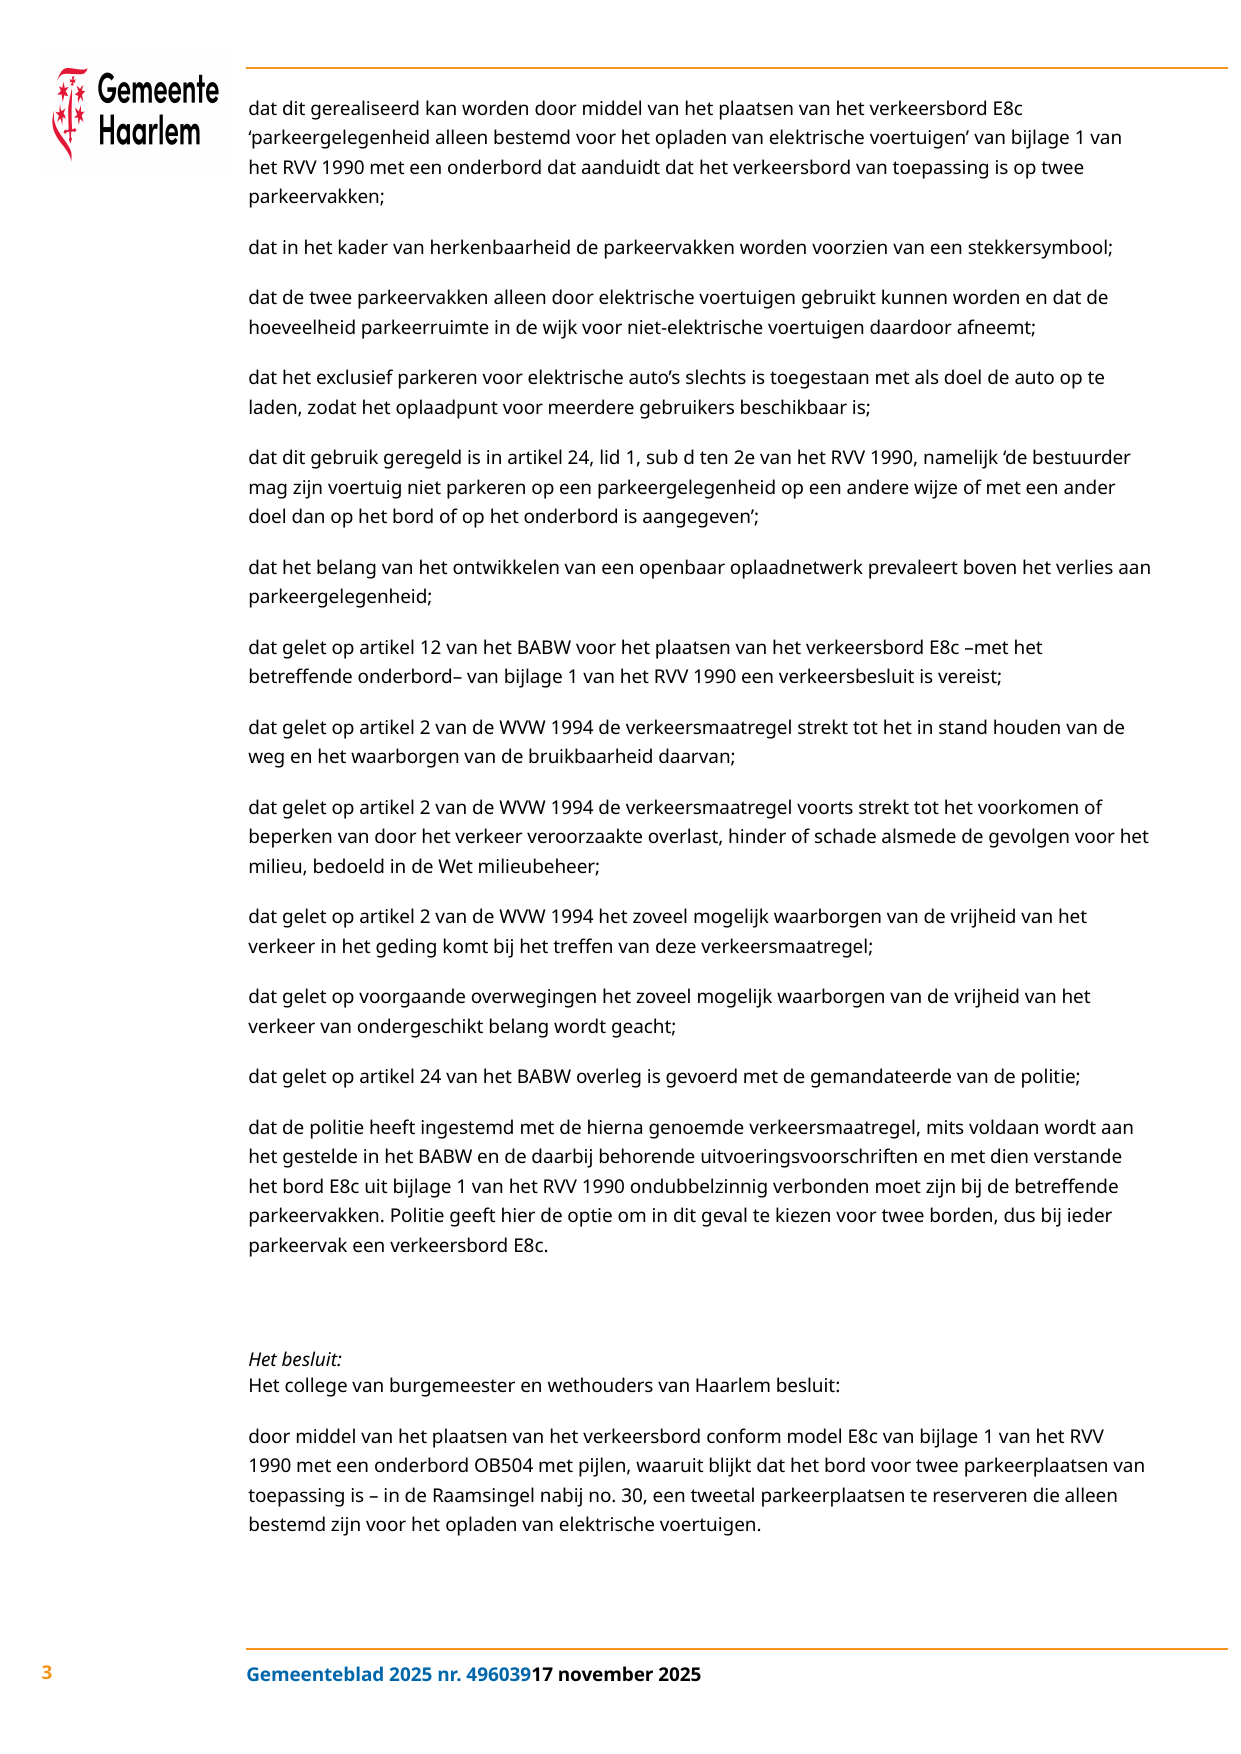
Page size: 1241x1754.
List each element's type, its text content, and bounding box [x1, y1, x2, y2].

text dat gelet op voorgaande overwegingen het zoveel mogelijk waarborgen van de vrijheid van het verkeer van ondergeschikt belang wordt geacht; [248, 983, 1152, 1039]
text dat gelet op artikel 2 van de WVW 1994 de verkeersmaatregel strekt tot het in stand houden van de weg en het waarborgen van de bruikbaarheid daarvan; [248, 714, 1152, 769]
text dat de twee parkeervakken alleen door elektrische voertuigen gebruikt kunnen worden en dat de hoeveelheid parkeerruimte in de wijk voor niet-elektrische voertuigen daardoor afneemt; [248, 284, 1152, 340]
text dat dit gerealiseerd kan worden door middel van het plaatsen van het verkeersbord E8c ‘parkeergelegenheid alleen bestemd voor het opladen van elektrische voertuigen’ van bijlage 1 van het RVV 1990 met een onderbord dat aanduidt dat het verkeersbord van toepassing is op twee parkeervakken; [248, 95, 1152, 209]
text dat dit gebruik geregeld is in artikel 24, lid 1, sub d ten 2e van het RVV 1990, namelijk ‘de bestuurder mag zijn voertuig niet parkeren op een parkeergelegenheid op een andere wijze of met een ander doel dan op het bord of op het onderbord is aangegeven’; [248, 444, 1152, 529]
text dat gelet op artikel 2 van de WVW 1994 de verkeersmaatregel voorts strekt tot het voorkomen of beperken van door het verkeer veroorzaakte overlast, hinder of schade alsmede de gevolgen voor het milieu, bedoeld in de Wet milieubeheer; [248, 794, 1152, 879]
text dat gelet op artikel 24 van het BABW overleg is gevoerd met de gemandateerde van de politie; [248, 1063, 1152, 1089]
text door middel van het plaatsen van het verkeersbord conform model E8c van bijlage 1 van het RVV 1990 met een onderbord OB504 met pijlen, waaruit blijkt dat het bord voor twee parkeerplaatsen van toepassing is – in de Raamsingel nabij no. 30, een tweetal parkeerplaatsen te reserveren die alleen bestemd zijn voor het opladen van elektrische voertuigen. [248, 1423, 1152, 1537]
text dat het exclusief parkeren voor elektrische auto’s slechts is toegestaan met als doel de auto op te laden, zodat het oplaadpunt voor meerdere gebruikers beschikbaar is; [248, 364, 1152, 420]
text Het college van burgemeester en wethouders van Haarlem besluit: [248, 1372, 1152, 1398]
text dat het belang van het ontwikkelen van een openbaar oplaadnetwerk prevaleert boven het verlies aan parkeergelegenheid; [248, 554, 1152, 609]
picture [41, 47, 231, 172]
text Het besluit: [248, 1347, 1152, 1372]
text dat gelet op artikel 12 van het BABW voor het plaatsen van het verkeersbord E8c –met het betreffende onderbord– van bijlage 1 van het RVV 1990 een verkeersbesluit is vereist; [248, 634, 1152, 689]
text dat gelet op artikel 2 van de WVW 1994 het zoveel mogelijk waarborgen van de vrijheid van het verkeer in het geding komt bij het treffen van deze verkeersmaatregel; [248, 903, 1152, 959]
text dat de politie heeft ingestemd met de hierna genoemde verkeersmaatregel, mits voldaan wordt aan het gestelde in het BABW en de daarbij behorende uitvoeringsvoorschriften en met dien verstande het bord E8c uit bijlage 1 van het RVV 1990 ondubbelzinnig verbonden moet zijn bij de betreffende parkeervakken. Politie geeft hier de optie om in dit geval te kiezen voor twee borden, dus bij ieder parkeervak een verkeersbord E8c. [248, 1114, 1152, 1258]
text dat in het kader van herkenbaarheid de parkeervakken worden voorzien van een stekkersymbool; [248, 234, 1152, 260]
